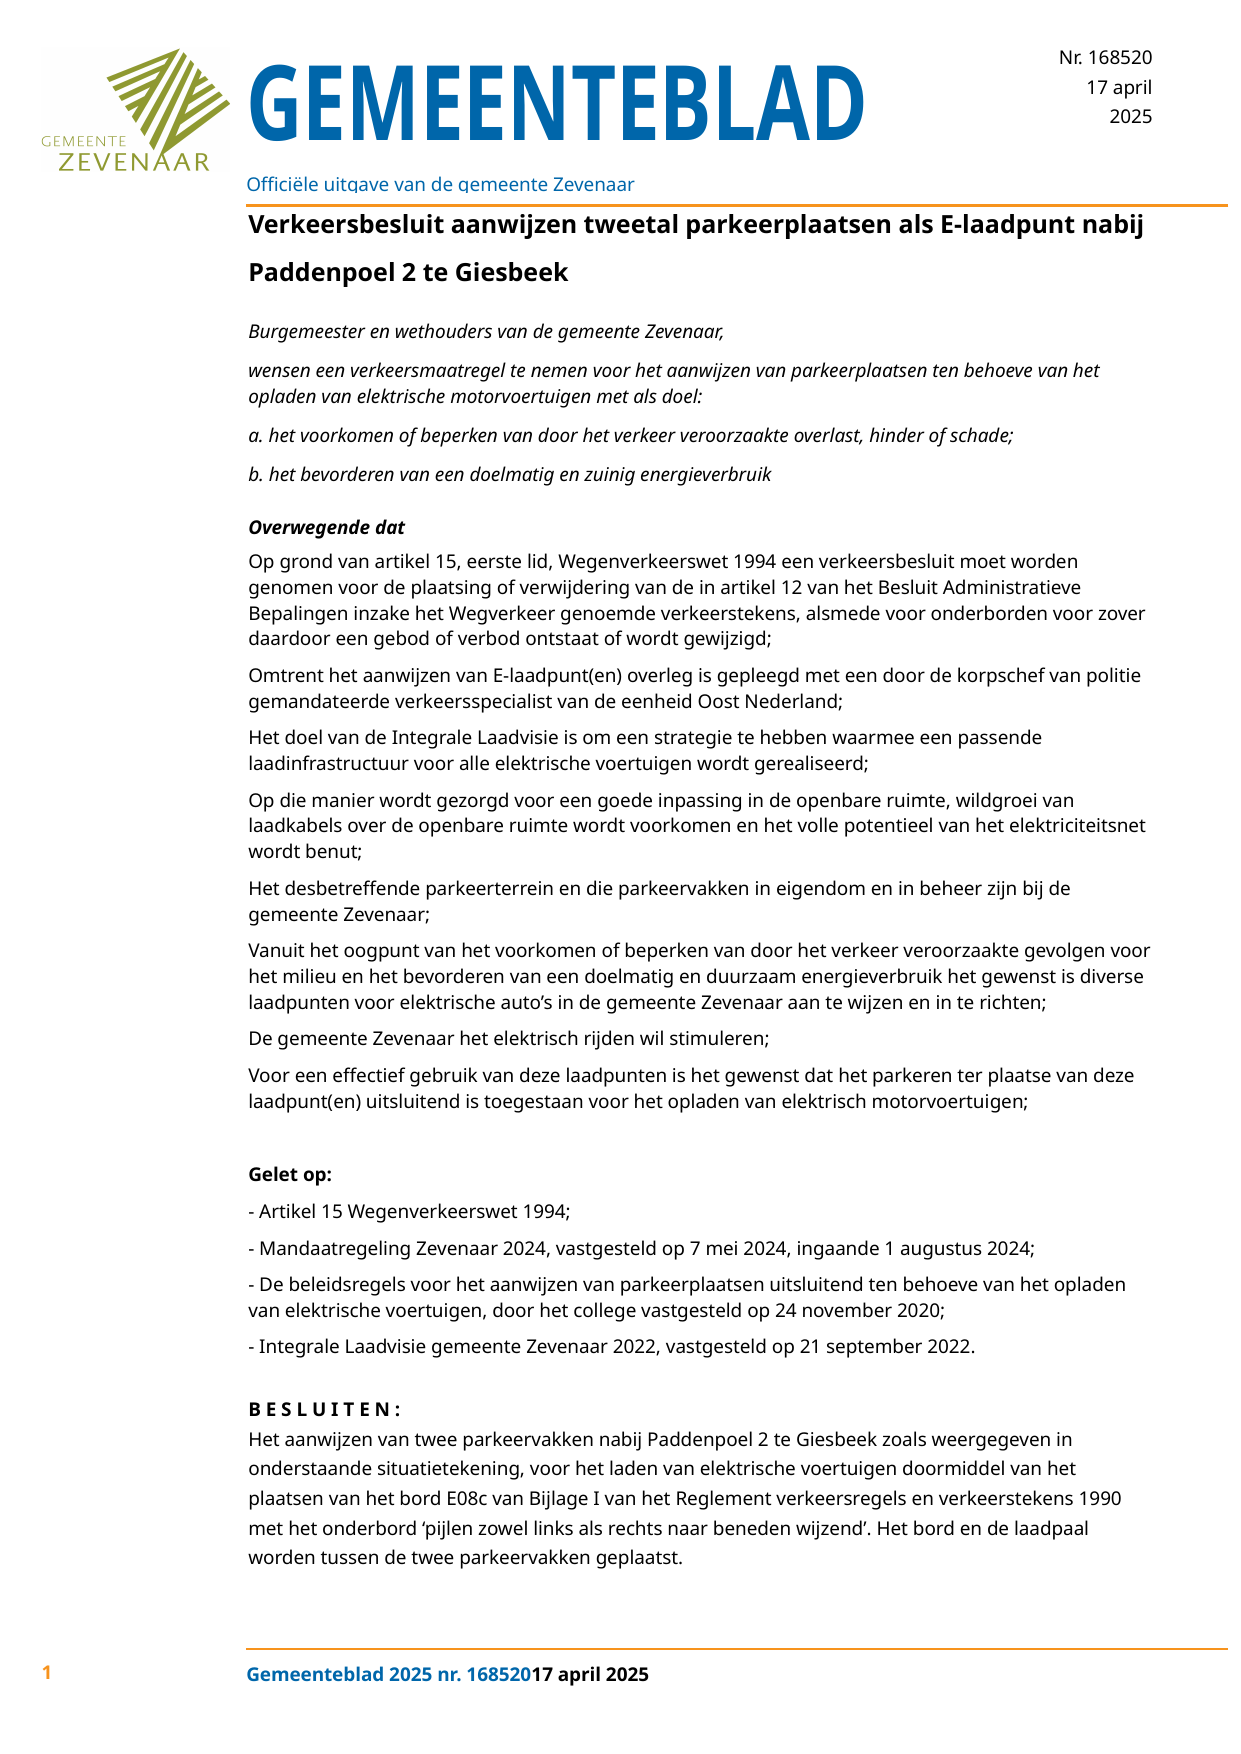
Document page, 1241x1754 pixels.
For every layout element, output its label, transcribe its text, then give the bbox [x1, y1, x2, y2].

text Omtrent het aanwijzen van E-laadpunt(en) overleg is gepleegd met een door de korpschef van politie gemandateerde verkeersspecialist van de eenheid Oost Nederland; [248, 662, 1152, 714]
text Het desbetreffende parkeerterrein en die parkeervakken in eigendom en in beheer zijn bij de gemeente Zevenaar; [248, 875, 1152, 927]
text Het aanwijzen van twee parkeervakken nabij Paddenpoel 2 te Giesbeek zoals weergegeven in onderstaande situatietekening, voor het laden van elektrische voertuigen doormiddel van het plaatsen van het bord E08c van Bijlage I van het Reglement verkeersregels en verkeerstekens 1990 met het onderbord ‘pijlen zowel links als rechts naar beneden wijzend’. Het bord en de laadpaal worden tussen de twee parkeervakken geplaatst. [248, 1426, 1152, 1570]
text Op grond van artikel 15, eerste lid, Wegenverkeerswet 1994 een verkeersbesluit moet worden genomen voor de plaatsing of verwijdering van de in artikel 12 van het Besluit Administratieve Bepalingen inzake het Wegverkeer genoemde verkeerstekens, alsmede voor onderborden voor zover daardoor een gebod of verbod ontstaat of wordt gewijzigd; [248, 548, 1152, 651]
text - De beleidsregels voor het aanwijzen van parkeerplaatsen uitsluitend ten behoeve van het opladen van elektrische voertuigen, door het college vastgesteld op 24 november 2020; [248, 1271, 1152, 1323]
text Verkeersbesluit aanwijzen tweetal parkeerplaatsen als E-laadpunt nabij Paddenpoel 2 te Giesbeek [248, 207, 1152, 288]
text wensen een verkeersmaatregel te nemen voor het aanwijzen van parkeerplaatsen ten behoeve van het opladen van elektrische motorvoertuigen met als doel: [248, 357, 1152, 409]
text Het doel van de Integrale Laadvisie is om een strategie te hebben waarmee een passende laadinfrastructuur voor alle elektrische voertuigen wordt gerealiseerd; [248, 724, 1152, 776]
picture [41, 47, 231, 172]
text Overwegende dat [248, 514, 1152, 540]
text - Mandaatregeling Zevenaar 2024, vastgesteld op 7 mei 2024, ingaande 1 augustus 2024; [248, 1235, 1152, 1260]
text b. het bevorderen van een doelmatig en zuinig energieverbruik [248, 461, 1152, 487]
text B E S L U I T E N : [248, 1396, 1152, 1422]
text Voor een effectief gebruik van deze laadpunten is het gewenst dat het parkeren ter plaatse van deze laadpunt(en) uitsluitend is toegestaan voor het opladen van elektrisch motorvoertui­gen; [248, 1062, 1152, 1114]
text Burgemeester en wethouders van de gemeente Zevenaar, [248, 318, 1152, 344]
text Op die manier wordt gezorgd voor een goede inpassing in de openbare ruimte, wildgroei van laadkabels over de openbare ruimte wordt voorkomen en het volle potentieel van het elektriciteitsnet wordt benut; [248, 787, 1152, 864]
text Vanuit het oogpunt van het voorkomen of beperken van door het verkeer veroorzaakte gevolgen voor het milieu en het bevorderen van een doelmatig en duurzaam energieverbruik het gewenst is diverse laadpunten voor elektrische auto’s in de gemeente Zevenaar aan te wijzen en in te richten; [248, 937, 1152, 1015]
text Gelet op: [248, 1161, 1152, 1187]
text a. het voorkomen of beperken van door het verkeer veroorzaakte overlast, hinder of schade; [248, 422, 1152, 448]
text De gemeente Zevenaar het elektrisch rijden wil stimuleren; [248, 1026, 1152, 1051]
text - Artikel 15 Wegenverkeerswet 1994; [248, 1198, 1152, 1224]
text - Integrale Laadvisie gemeente Zevenaar 2022, vastgesteld op 21 september 2022. [248, 1334, 1152, 1359]
